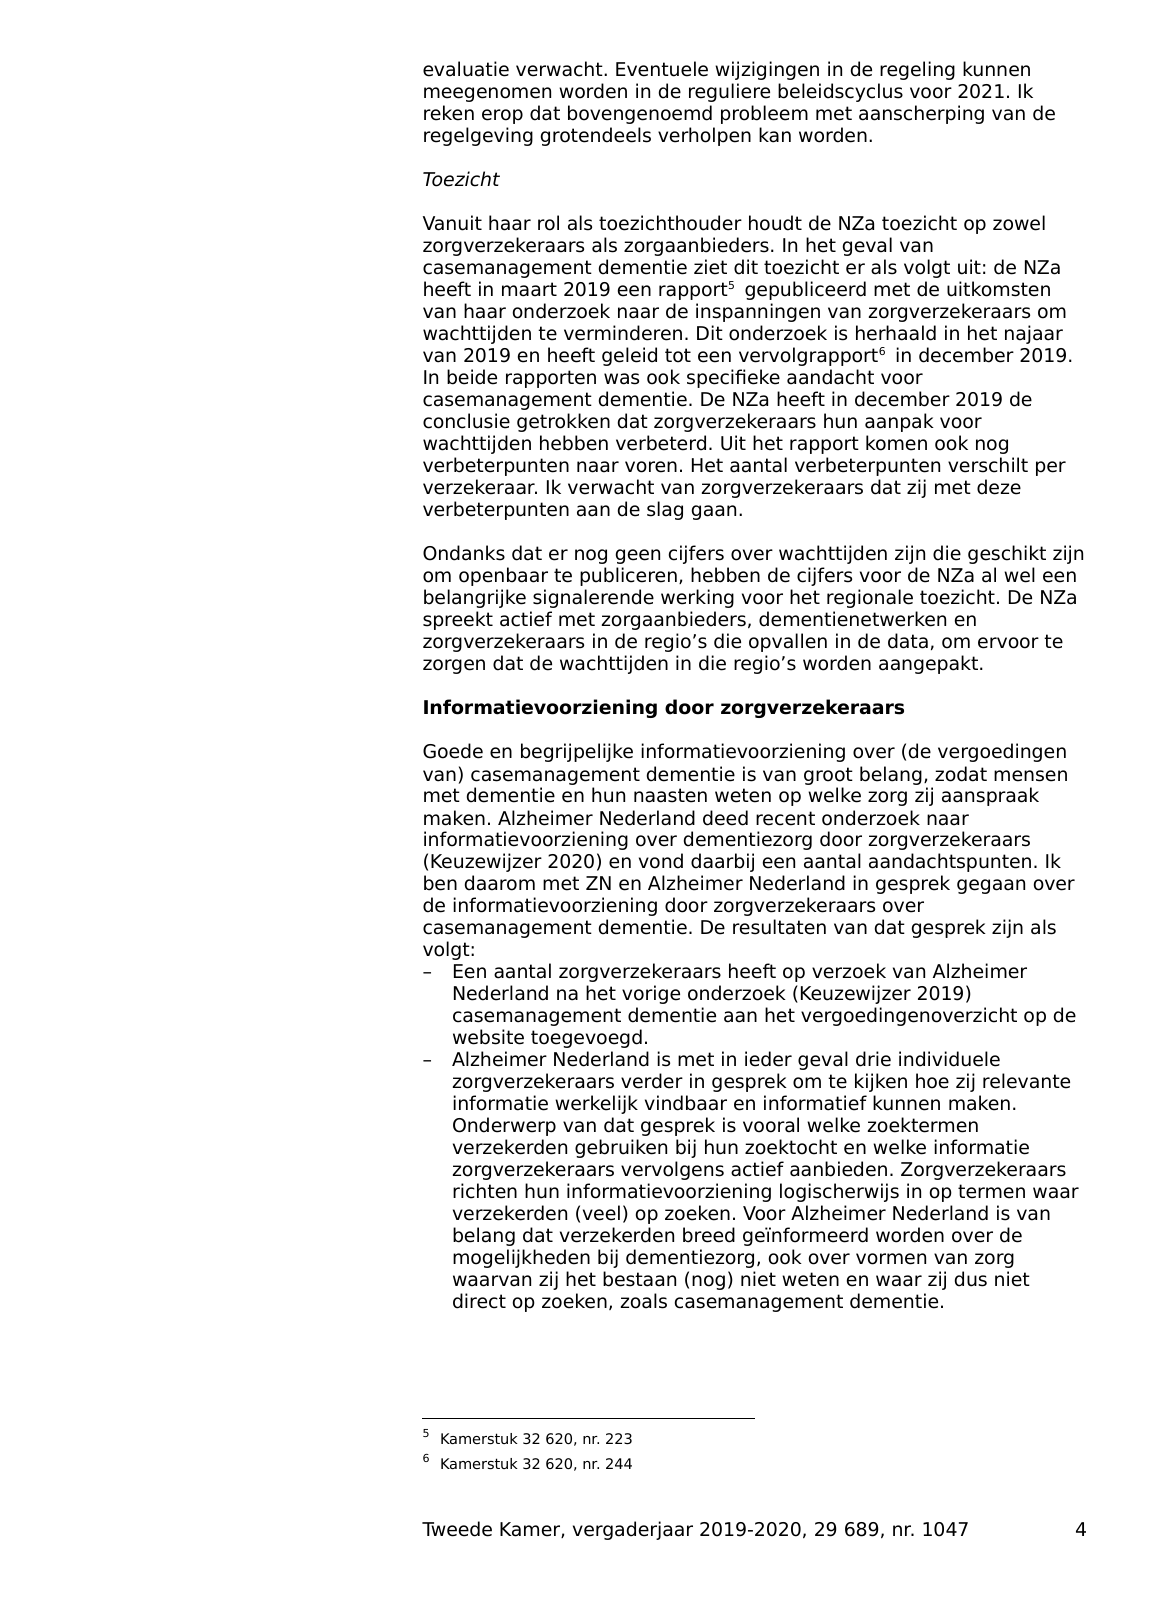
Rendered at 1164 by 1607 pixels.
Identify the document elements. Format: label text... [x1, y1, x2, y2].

text Kamerstuk 32 620, nr. 223 [422, 1427, 1087, 1449]
text Ondanks dat er nog geen cijfers over wachttijden zijn die geschikt zijn om openbaar te publiceren, hebben de cijfers voor de NZa al wel een belangrijke signalerende werking voor het regionale toezicht. De NZa spreekt actief met zorgaanbieders, dementienetwerken en zorgverzekeraars in de regio’s die opvallen in de data, om ervoor te zorgen dat de wachttijden in die regio’s worden aangepakt. [422, 543, 1087, 675]
text Goede en begrijpelijke informatievoorziening over (de vergoedingen van) casemanagement dementie is van groot belang, zodat mensen met dementie en hun naasten weten op welke zorg zij aanspraak maken. Alzheimer Nederland deed recent onderzoek naar informatievoorziening over dementiezorg door zorgverzekeraars (Keuzewijzer 2020) en vond daarbij een aantal aandachtspunten. Ik ben daarom met ZN en Alzheimer Nederland in gesprek gegaan over de informatievoorziening door zorgverzekeraars over casemanagement dementie. De resultaten van dat gesprek zijn als volgt: [422, 741, 1087, 961]
subtitle Informatievoorziening door zorgverzekeraars [422, 697, 1087, 719]
text Kamerstuk 32 620, nr. 244 [422, 1452, 1087, 1474]
text Vanuit haar rol als toezichthouder houdt de NZa toezicht op zowel zorgverzekeraars als zorgaanbieders. In het geval van casemanagement dementie ziet dit toezicht er als volgt uit: de NZa heeft in maart 2019 een rapport gepubliceerd met de uitkomsten van haar onderzoek naar de inspanningen van zorgverzekeraars om wachttijden te verminderen. Dit onderzoek is herhaald in het najaar van 2019 en heeft geleid tot een vervolgrapport in december 2019. In beide rapporten was ook specifieke aandacht voor casemanagement dementie. De NZa heeft in december 2019 de conclusie getrokken dat zorgverzekeraars hun aanpak voor wachttijden hebben verbeterd. Uit het rapport komen ook nog verbeterpunten naar voren. Het aantal verbeterpunten verschilt per verzekeraar. Ik verwacht van zorgverzekeraars dat zij met deze verbeterpunten aan de slag gaan. [422, 213, 1087, 521]
text – Een aantal zorgverzekeraars heeft op verzoek van Alzheimer Nederland na het vorige onderzoek (Keuzewijzer 2019) casemanagement dementie aan het vergoedingenoverzicht op de website toegevoegd. [422, 961, 1087, 1049]
subtitle Toezicht [422, 169, 1087, 191]
text – Alzheimer Nederland is met in ieder geval drie individuele zorgverzekeraars verder in gesprek om te kijken hoe zij relevante informatie werkelijk vindbaar en informatief kunnen maken. Onderwerp van dat gesprek is vooral welke zoektermen verzekerden gebruiken bij hun zoektocht en welke informatie zorgverzekeraars vervolgens actief aanbieden. Zorgverzekeraars richten hun informatievoorziening logischerwijs in op termen waar verzekerden (veel) op zoeken. Voor Alzheimer Nederland is van belang dat verzekerden breed geïnformeerd worden over de mogelijkheden bij dementiezorg, ook over vormen van zorg waarvan zij het bestaan (nog) niet weten en waar zij dus niet direct op zoeken, zoals casemanagement dementie. [422, 1049, 1087, 1313]
text evaluatie verwacht. Eventuele wijzigingen in de regeling kunnen meegenomen worden in de reguliere beleidscyclus voor 2021. Ik reken erop dat bovengenoemd probleem met aanscherping van de regelgeving grotendeels verholpen kan worden. [422, 59, 1087, 147]
